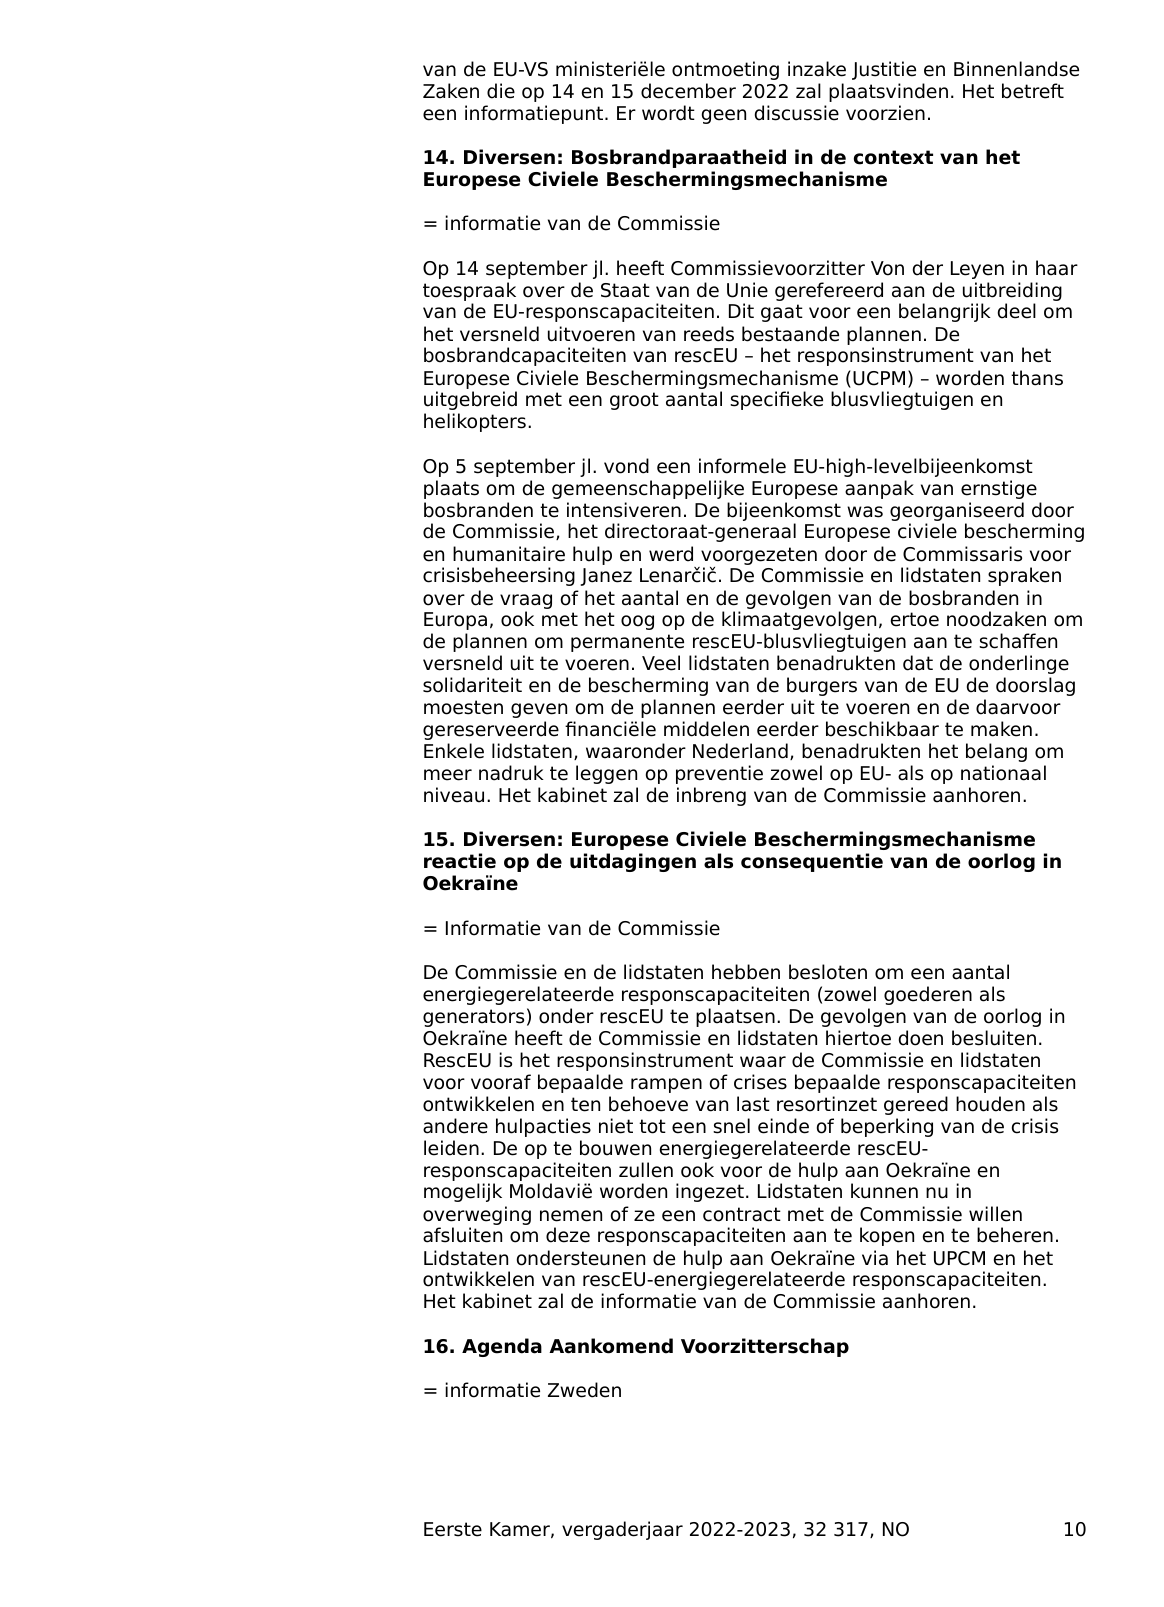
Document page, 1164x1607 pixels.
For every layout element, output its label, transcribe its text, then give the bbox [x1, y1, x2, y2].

text Op 14 september jl. heeft Commissievoorzitter Von der Leyen in haar toespraak over de Staat van de Unie gerefereerd aan de uitbreiding van de EU-responscapaciteiten. Dit gaat voor een belangrijk deel om het versneld uitvoeren van reeds bestaande plannen. De bosbrandcapaciteiten van rescEU – het responsinstrument van het Europese Civiele Beschermingsmechanisme (UCPM) – worden thans uitgebreid met een groot aantal specifieke blusvliegtuigen en helikopters. [422, 257, 1087, 433]
text Op 5 september jl. vond een informele EU-high-levelbijeenkomst plaats om de gemeenschappelijke Europese aanpak van ernstige bosbranden te intensiveren. De bijeenkomst was georganiseerd door de Commissie, het directoraat-generaal Europese civiele bescherming en humanitaire hulp en werd voorgezeten door de Commissaris voor crisisbeheersing Janez Lenarčič. De Commissie en lidstaten spraken over de vraag of het aantal en de gevolgen van de bosbranden in Europa, ook met het oog op de klimaatgevolgen, ertoe noodzaken om de plannen om permanente rescEU-blusvliegtuigen aan te schaffen versneld uit te voeren. Veel lidstaten benadrukten dat de onderlinge solidariteit en de bescherming van de burgers van de EU de doorslag moesten geven om de plannen eerder uit te voeren en de daarvoor gereserveerde financiële middelen eerder beschikbaar te maken. Enkele lidstaten, waaronder Nederland, benadrukten het belang om meer nadruk te leggen op preventie zowel op EU- als op nationaal niveau. Het kabinet zal de inbreng van de Commissie aanhoren. [422, 456, 1087, 807]
subtitle 14. Diversen: Bosbrandparaatheid in de context van het Europese Civiele Beschermingsmechanisme [422, 147, 1087, 191]
text = informatie van de Commissie [422, 213, 1087, 235]
text = Informatie van de Commissie [422, 917, 1087, 939]
subtitle 15. Diversen: Europese Civiele Beschermingsmechanisme reactie op de uitdagingen als consequentie van de oorlog in Oekraïne [422, 829, 1087, 895]
text van de EU-VS ministeriële ontmoeting inzake Justitie en Binnenlandse Zaken die op 14 en 15 december 2022 zal plaatsvinden. Het betreft een informatiepunt. Er wordt geen discussie voorzien. [422, 59, 1087, 125]
text De Commissie en de lidstaten hebben besloten om een aantal energiegerelateerde responscapaciteiten (zowel goederen als generators) onder rescEU te plaatsen. De gevolgen van de oorlog in Oekraïne heeft de Commissie en lidstaten hiertoe doen besluiten. RescEU is het responsinstrument waar de Commissie en lidstaten voor vooraf bepaalde rampen of crises bepaalde responscapaciteiten ontwikkelen en ten behoeve van last resortinzet gereed houden als andere hulpacties niet tot een snel einde of beperking van de crisis leiden. De op te bouwen energiegerelateerde rescEU-responscapaciteiten zullen ook voor de hulp aan Oekraïne en mogelijk Moldavië worden ingezet. Lidstaten kunnen nu in overweging nemen of ze een contract met de Commissie willen afsluiten om deze responscapaciteiten aan te kopen en te beheren. Lidstaten ondersteunen de hulp aan Oekraïne via het UPCM en het ontwikkelen van rescEU-energiegerelateerde responscapaciteiten. Het kabinet zal de informatie van de Commissie aanhoren. [422, 962, 1087, 1313]
text = informatie Zweden [422, 1380, 1087, 1402]
subtitle 16. Agenda Aankomend Voorzitterschap [422, 1336, 1087, 1357]
